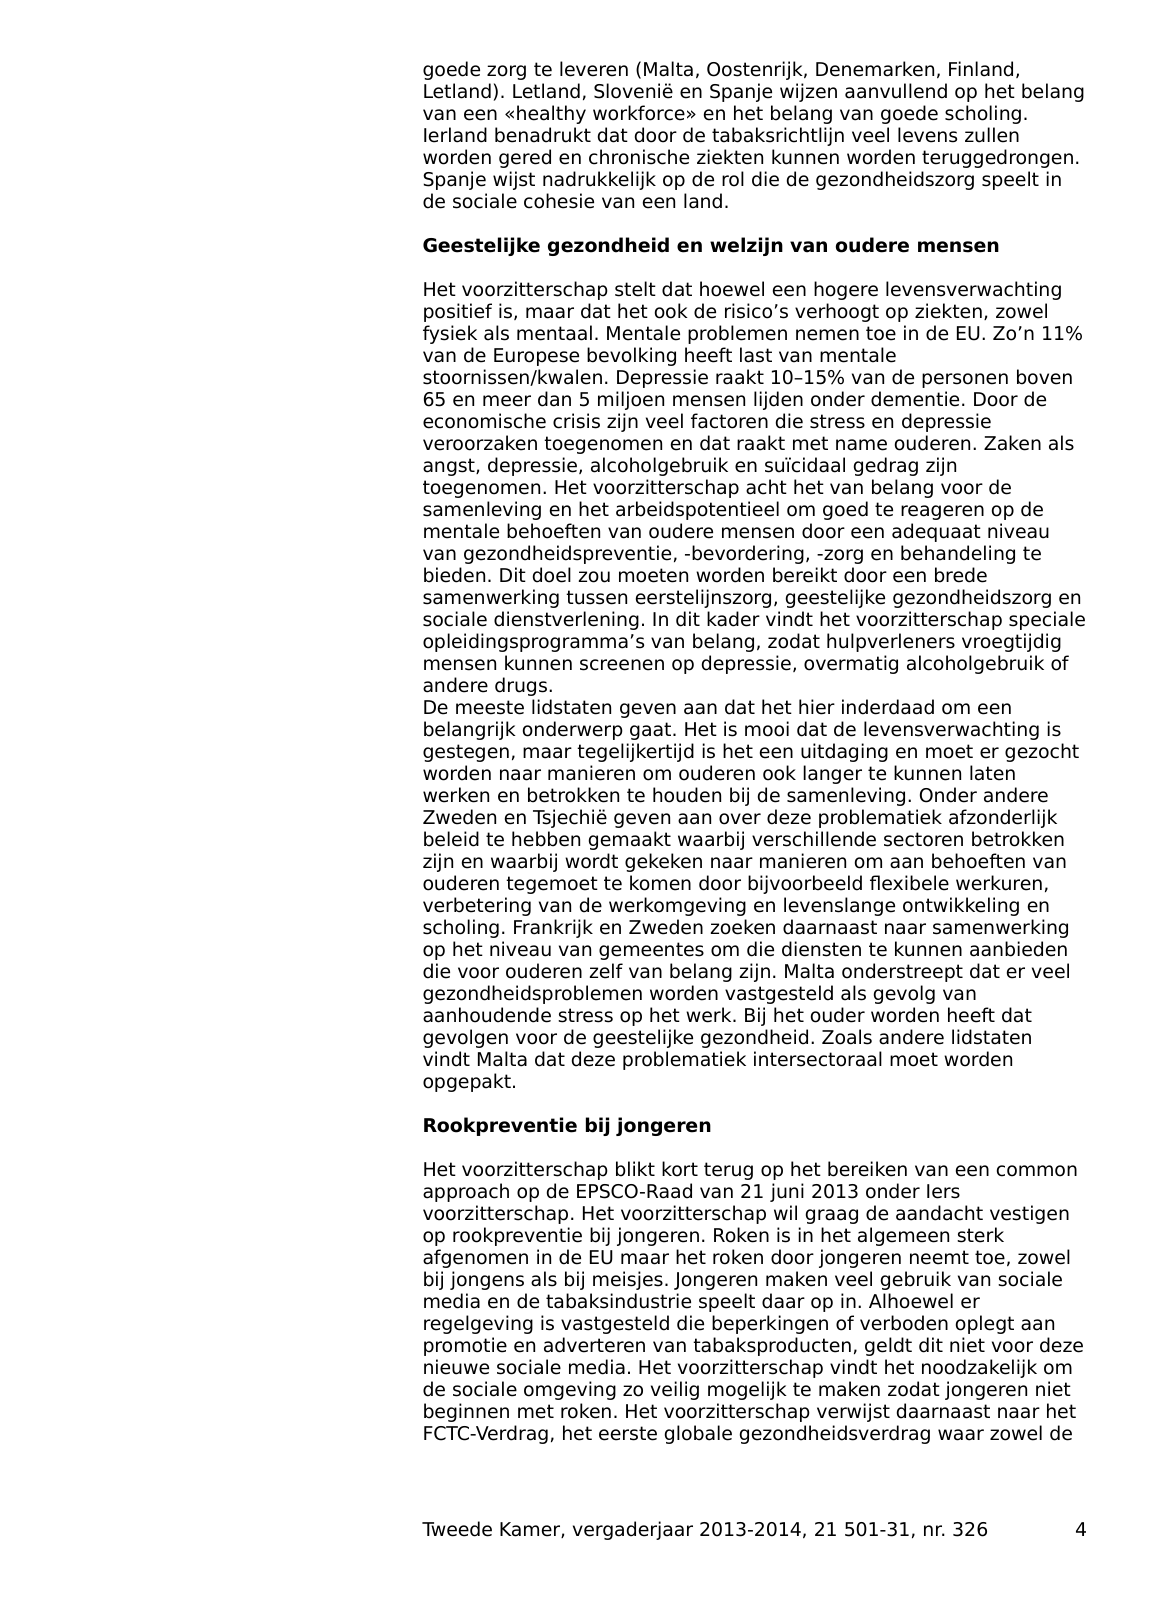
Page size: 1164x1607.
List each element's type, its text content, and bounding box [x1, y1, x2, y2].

text De meeste lidstaten geven aan dat het hier inderdaad om een belangrijk onderwerp gaat. Het is mooi dat de levensverwachting is gestegen, maar tegelijkertijd is het een uitdaging en moet er gezocht worden naar manieren om ouderen ook langer te kunnen laten werken en betrokken te houden bij de samenleving. Onder andere Zweden en Tsjechië geven aan over deze problematiek afzonderlijk beleid te hebben gemaakt waarbij verschillende sectoren betrokken zijn en waarbij wordt gekeken naar manieren om aan behoeften van ouderen tegemoet te komen door bijvoorbeeld flexibele werkuren, verbetering van de werkomgeving en levenslange ontwikkeling en scholing. Frankrijk en Zweden zoeken daarnaast naar samenwerking op het niveau van gemeentes om die diensten te kunnen aanbieden die voor ouderen zelf van belang zijn. Malta onderstreept dat er veel gezondheidsproblemen worden vastgesteld als gevolg van aanhoudende stress op het werk. Bij het ouder worden heeft dat gevolgen voor de geestelijke gezondheid. Zoals andere lidstaten vindt Malta dat deze problematiek intersectoraal moet worden opgepakt. [422, 697, 1087, 1092]
text Het voorzitterschap stelt dat hoewel een hogere levensverwachting positief is, maar dat het ook de risico’s verhoogt op ziekten, zowel fysiek als mentaal. Mentale problemen nemen toe in de EU. Zo’n 11% van de Europese bevolking heeft last van mentale stoornissen/kwalen. Depressie raakt 10–15% van de personen boven 65 en meer dan 5 miljoen mensen lijden onder dementie. Door de economische crisis zijn veel factoren die stress en depressie veroorzaken toegenomen en dat raakt met name ouderen. Zaken als angst, depressie, alcoholgebruik en suïcidaal gedrag zijn toegenomen. Het voorzitterschap acht het van belang voor de samenleving en het arbeidspotentieel om goed te reageren op de mentale behoeften van oudere mensen door een adequaat niveau van gezondheidspreventie, -bevordering, -zorg en behandeling te bieden. Dit doel zou moeten worden bereikt door een brede samenwerking tussen eerstelijnszorg, geestelijke gezondheidszorg en sociale dienstverlening. In dit kader vindt het voorzitterschap speciale opleidingsprogramma’s van belang, zodat hulpverleners vroegtijdig mensen kunnen screenen op depressie, overmatig alcoholgebruik of andere drugs. [422, 279, 1087, 697]
subtitle Geestelijke gezondheid en welzijn van oudere mensen [422, 235, 1087, 257]
text goede zorg te leveren (Malta, Oostenrijk, Denemarken, Finland, Letland). Letland, Slovenië en Spanje wijzen aanvullend op het belang van een «healthy workforce» en het belang van goede scholing. Ierland benadrukt dat door de tabaksrichtlijn veel levens zullen worden gered en chronische ziekten kunnen worden teruggedrongen. Spanje wijst nadrukkelijk op de rol die de gezondheidszorg speelt in de sociale cohesie van een land. [422, 59, 1087, 213]
subtitle Rookpreventie bij jongeren [422, 1115, 1087, 1137]
text Het voorzitterschap blikt kort terug op het bereiken van een common approach op de EPSCO-Raad van 21 juni 2013 onder Iers voorzitterschap. Het voorzitterschap wil graag de aandacht vestigen op rookpreventie bij jongeren. Roken is in het algemeen sterk afgenomen in de EU maar het roken door jongeren neemt toe, zowel bij jongens als bij meisjes. Jongeren maken veel gebruik van sociale media en de tabaksindustrie speelt daar op in. Alhoewel er regelgeving is vastgesteld die beperkingen of verboden oplegt aan promotie en adverteren van tabaksproducten, geldt dit niet voor deze nieuwe sociale media. Het voorzitterschap vindt het noodzakelijk om de sociale omgeving zo veilig mogelijk te maken zodat jongeren niet beginnen met roken. Het voorzitterschap verwijst daarnaast naar het FCTC-Verdrag, het eerste globale gezondheidsverdrag waar zowel de [422, 1159, 1087, 1444]
